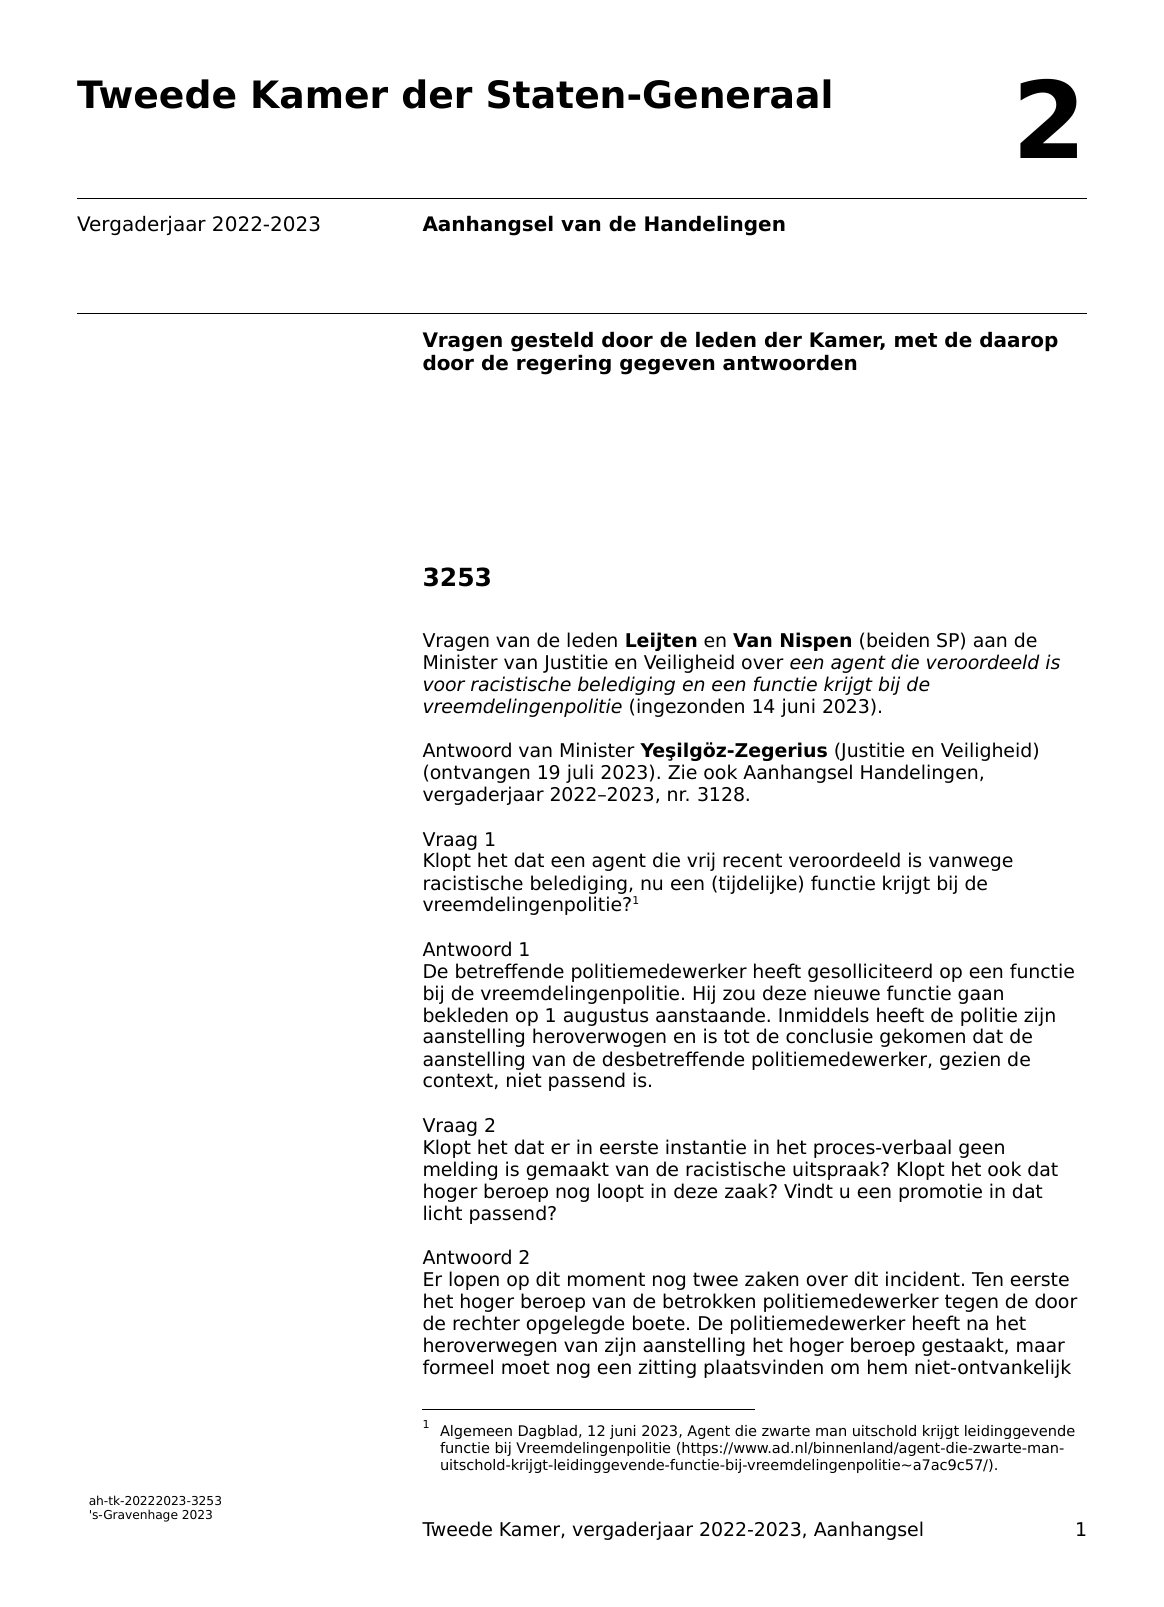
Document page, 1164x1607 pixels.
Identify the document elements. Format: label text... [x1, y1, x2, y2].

text ah-tk-20222023-3253 [88, 1494, 323, 1508]
table_cell [77, 314, 422, 375]
text 3253 [422, 563, 1087, 592]
table_cell Aanhangsel van de Handelingen [422, 199, 1087, 313]
table_cell Vragen gesteld door de leden der Kamer, met de daarop door de regering gegeven antwoorden [422, 314, 1087, 375]
text 's-Gravenhage 2023 [88, 1508, 323, 1522]
text Vraag 1 [422, 828, 1087, 850]
text De betreffende politiemedewerker heeft gesolliciteerd op een functie bij de vreemdelingenpolitie. Hij zou deze nieuwe functie gaan bekleden op 1 augustus aanstaande. Inmiddels heeft de politie zijn aanstelling heroverwogen en is tot de conclusie gekomen dat de aanstelling van de desbetreffende politiemedewerker, gezien de context, niet passend is. [422, 961, 1087, 1092]
text Antwoord van Minister Yeşilgöz-Zegerius (Justitie en Veiligheid) (ontvangen 19 juli 2023). Zie ook Aanhangsel Handelingen, vergaderjaar 2022–2023, nr. 3128. [422, 740, 1087, 806]
table_cell Vergaderjaar 2022-2023 [77, 199, 422, 313]
text Er lopen op dit moment nog twee zaken over dit incident. Ten eerste het hoger beroep van de betrokken politiemedewerker tegen de door de rechter opgelegde boete. De politiemedewerker heeft na het heroverwegen van zijn aanstelling het hoger beroep gestaakt, maar formeel moet nog een zitting plaatsvinden om hem niet-ontvankelijk [422, 1269, 1087, 1378]
text Vraag 2 [422, 1114, 1087, 1137]
table_header Tweede Kamer der Staten-Generaal [77, 59, 886, 198]
text Klopt het dat er in eerste instantie in het proces-verbaal geen melding is gemaakt van de racistische uitspraak? Klopt het ook dat hoger beroep nog loopt in deze zaak? Vindt u een promotie in dat licht passend? [422, 1137, 1087, 1224]
text Vragen van de leden Leijten en Van Nispen (beiden SP) aan de Minister van Justitie en Veiligheid over een agent die veroordeeld is voor racistische belediging en een functie krijgt bij de vreemdelingenpolitie (ingezonden 14 juni 2023). [422, 630, 1087, 718]
text Klopt het dat een agent die vrij recent veroordeeld is vanwege racistische belediging, nu een (tijdelijke) functie krijgt bij de vreemdelingenpolitie? [422, 850, 1087, 916]
text Antwoord 1 [422, 938, 1087, 961]
text Algemeen Dagblad, 12 juni 2023, Agent die zwarte man uitschold krijgt leidinggevende functie bij Vreemdelingenpolitie (https://www.ad.nl/binnenland/agent-die-zwarte-man-uitschold-krijgt-leidinggevende-functie-bij-vreemdelingenpolitie~a7ac9c57/). [422, 1418, 1087, 1474]
table_header 2 [886, 59, 1087, 198]
text Antwoord 2 [422, 1247, 1087, 1269]
